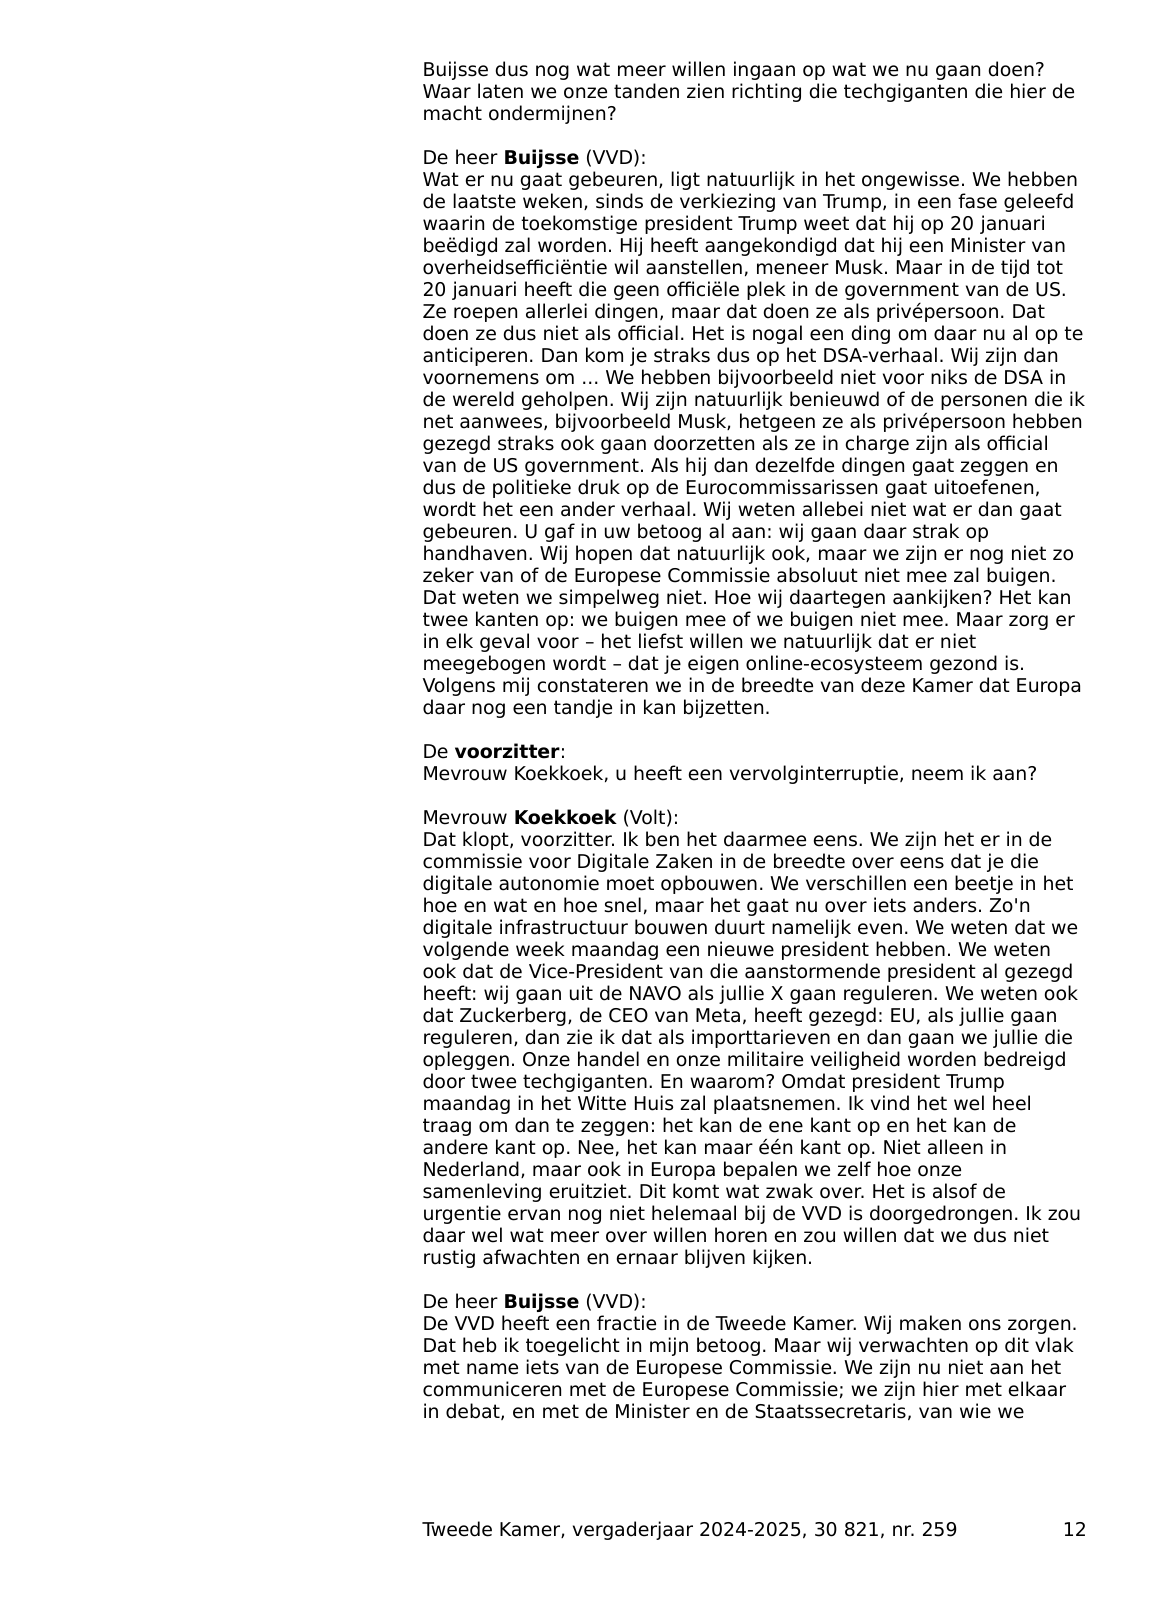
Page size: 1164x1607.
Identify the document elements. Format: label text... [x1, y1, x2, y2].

text Wat er nu gaat gebeuren, ligt natuurlijk in het ongewisse. We hebben de laatste weken, sinds de verkiezing van Trump, in een fase geleefd waarin de toekomstige president Trump weet dat hij op 20 januari beëdigd zal worden. Hij heeft aangekondigd dat hij een Minister van overheidsefficiëntie wil aanstellen, meneer Musk. Maar in de tijd tot 20 januari heeft die geen officiële plek in de government van de US. Ze roepen allerlei dingen, maar dat doen ze als privépersoon. Dat doen ze dus niet als official. Het is nogal een ding om daar nu al op te anticiperen. Dan kom je straks dus op het DSA-verhaal. Wij zijn dan voornemens om ... We hebben bijvoorbeeld niet voor niks de DSA in de wereld geholpen. Wij zijn natuurlijk benieuwd of de personen die ik net aanwees, bijvoorbeeld Musk, hetgeen ze als privépersoon hebben gezegd straks ook gaan doorzetten als ze in charge zijn als official van de US government. Als hij dan dezelfde dingen gaat zeggen en dus de politieke druk op de Eurocommissarissen gaat uitoefenen, wordt het een ander verhaal. Wij weten allebei niet wat er dan gaat gebeuren. U gaf in uw betoog al aan: wij gaan daar strak op handhaven. Wij hopen dat natuurlijk ook, maar we zijn er nog niet zo zeker van of de Europese Commissie absoluut niet mee zal buigen. Dat weten we simpelweg niet. Hoe wij daartegen aankijken? Het kan twee kanten op: we buigen mee of we buigen niet mee. Maar zorg er in elk geval voor – het liefst willen we natuurlijk dat er niet meegebogen wordt – dat je eigen online-ecosysteem gezond is. Volgens mij constateren we in de breedte van deze Kamer dat Europa daar nog een tandje in kan bijzetten. [422, 169, 1087, 719]
text Dat klopt, voorzitter. Ik ben het daarmee eens. We zijn het er in de commissie voor Digitale Zaken in de breedte over eens dat je die digitale autonomie moet opbouwen. We verschillen een beetje in het hoe en wat en hoe snel, maar het gaat nu over iets anders. Zo'n digitale infrastructuur bouwen duurt namelijk even. We weten dat we volgende week maandag een nieuwe president hebben. We weten ook dat de Vice-President van die aanstormende president al gezegd heeft: wij gaan uit de NAVO als jullie X gaan reguleren. We weten ook dat Zuckerberg, de CEO van Meta, heeft gezegd: EU, als jullie gaan reguleren, dan zie ik dat als importtarieven en dan gaan we jullie die opleggen. Onze handel en onze militaire veiligheid worden bedreigd door twee techgiganten. En waarom? Omdat president Trump maandag in het Witte Huis zal plaatsnemen. Ik vind het wel heel traag om dan te zeggen: het kan de ene kant op en het kan de andere kant op. Nee, het kan maar één kant op. Niet alleen in Nederland, maar ook in Europa bepalen we zelf hoe onze samenleving eruitziet. Dit komt wat zwak over. Het is alsof de urgentie ervan nog niet helemaal bij de VVD is doorgedrongen. Ik zou daar wel wat meer over willen horen en zou willen dat we dus niet rustig afwachten en ernaar blijven kijken. [422, 829, 1087, 1268]
text De heer Buijsse (VVD): [422, 147, 1087, 169]
text Buijsse dus nog wat meer willen ingaan op wat we nu gaan doen? Waar laten we onze tanden zien richting die techgiganten die hier de macht ondermijnen? [422, 59, 1087, 125]
text De heer Buijsse (VVD): [422, 1291, 1087, 1313]
text Mevrouw Koekkoek, u heeft een vervolginterruptie, neem ik aan? [422, 763, 1087, 785]
text De VVD heeft een fractie in de Tweede Kamer. Wij maken ons zorgen. Dat heb ik toegelicht in mijn betoog. Maar wij verwachten op dit vlak met name iets van de Europese Commissie. We zijn nu niet aan het communiceren met de Europese Commissie; we zijn hier met elkaar in debat, en met de Minister en de Staatssecretaris, van wie we [422, 1313, 1087, 1423]
text De voorzitter: [422, 741, 1087, 763]
text Mevrouw Koekkoek (Volt): [422, 807, 1087, 829]
